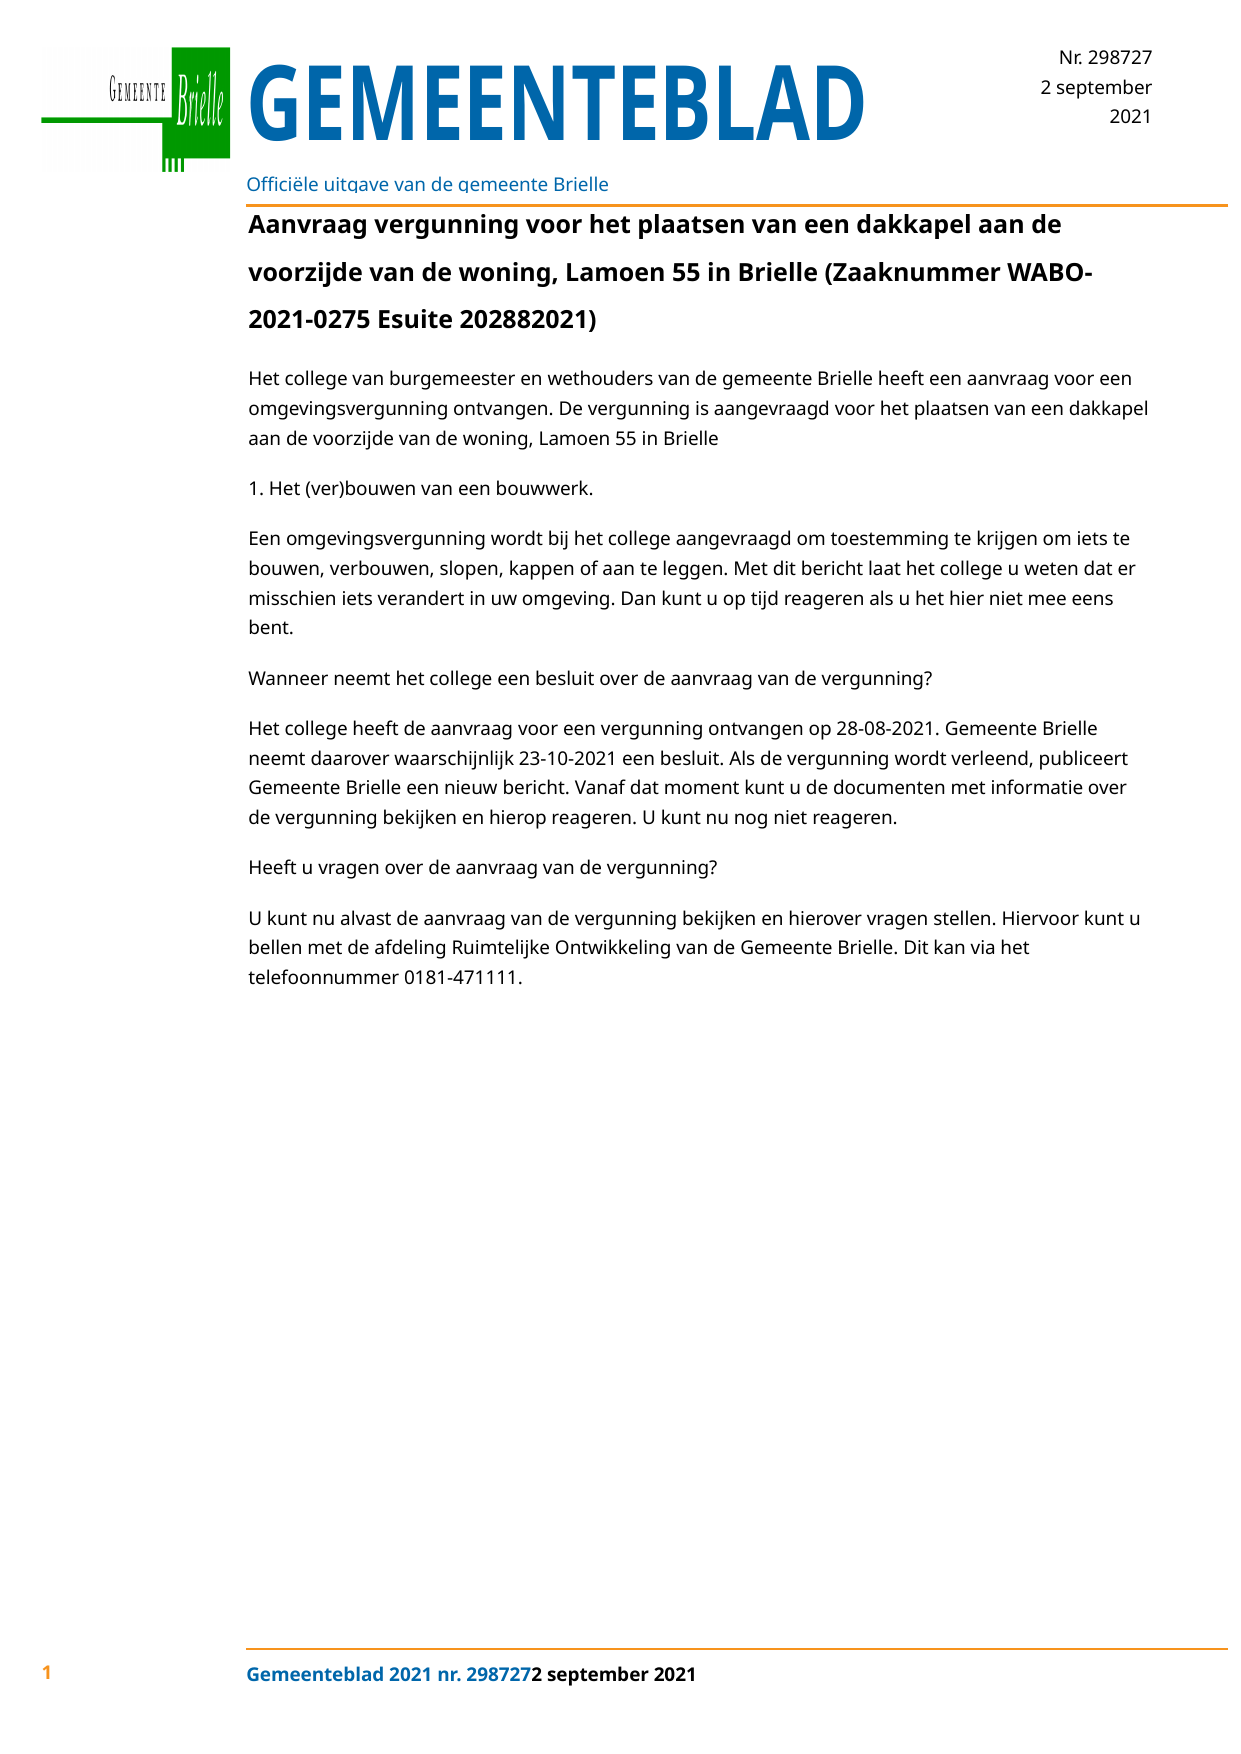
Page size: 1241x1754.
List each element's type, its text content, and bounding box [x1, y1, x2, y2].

picture [41, 47, 231, 172]
text U kunt nu alvast de aanvraag van de vergunning bekijken en hierover vragen stellen. Hiervoor kunt u bellen met de afdeling Ruimtelijke Ontwikkeling van de Gemeente Brielle. Dit kan via het telefoonnummer 0181-471111. [248, 905, 1152, 989]
text Het college van burgemeester en wethouders van de gemeente Brielle heeft een aanvraag voor een omgevingsvergunning ontvangen. De vergunning is aangevraagd voor het plaatsen van een dakkapel aan de voorzijde van de woning, Lamoen 55 in Brielle [248, 366, 1152, 450]
text Heeft u vragen over de aanvraag van de vergunning? [248, 854, 1152, 880]
text Het college heeft de aanvraag voor een vergunning ontvangen op 28-08-2021. Gemeente Brielle neemt daarover waarschijnlijk 23-10-2021 een besluit. Als de vergunning wordt verleend, publiceert Gemeente Brielle een nieuw bericht. Vanaf dat moment kunt u de documenten met informatie over de vergunning bekijken en hierop reageren. U kunt nu nog niet reageren. [248, 715, 1152, 829]
text Wanneer neemt het college een besluit over de aanvraag van de vergunning? [248, 665, 1152, 690]
text Aanvraag vergunning voor het plaatsen van een dakkapel aan de voorzijde van de woning, Lamoen 55 in Brielle (Zaaknummer WABO-2021-0275 Esuite 202882021) [248, 207, 1152, 336]
text 1. Het (ver)bouwen van een bouwwerk. [248, 475, 1152, 501]
text Een omgevingsvergunning wordt bij het college aangevraagd om toestemming te krijgen om iets te bouwen, verbouwen, slopen, kappen of aan te leggen. Met dit bericht laat het college u weten dat er misschien iets verandert in uw omgeving. Dan kunt u op tijd reageren als u het hier niet mee eens bent. [248, 526, 1152, 640]
